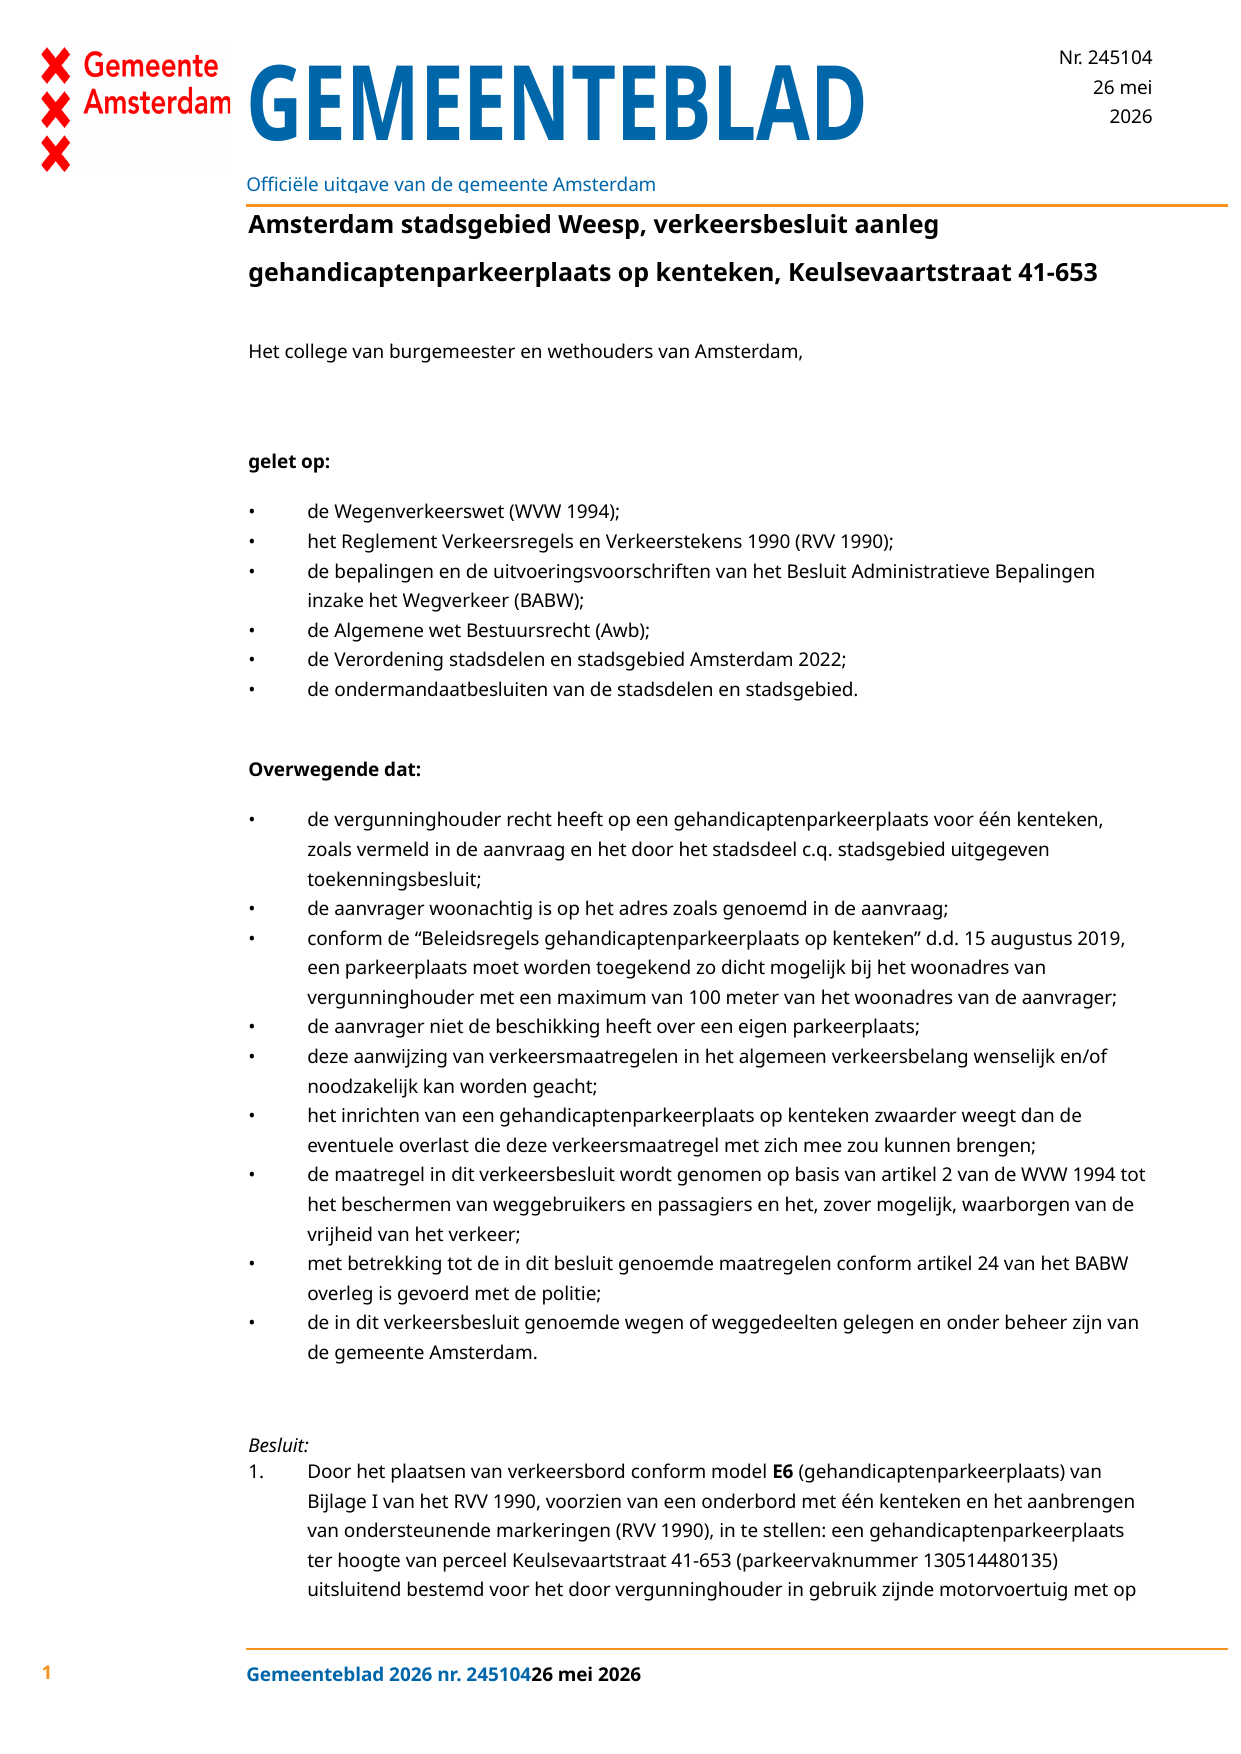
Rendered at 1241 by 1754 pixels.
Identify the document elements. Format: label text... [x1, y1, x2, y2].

list de bepalingen en de uitvoeringsvoorschriften van het Besluit Administratieve Bepalingen inzake het Wegverkeer (BABW); [248, 558, 1152, 613]
list conform de “Beleidsregels gehandicaptenparkeerplaats op kenteken” d.d. 15 augustus 2019, een parkeerplaats moet worden toegekend zo dicht mogelijk bij het woonadres van vergunninghouder met een maximum van 100 meter van het woonadres van de aanvrager; [248, 925, 1152, 1010]
list de Wegenverkeerswet (WVW 1994); [248, 499, 1152, 524]
list de aanvrager woonachtig is op het adres zoals genoemd in de aanvraag; [248, 895, 1152, 921]
text Besluit: [248, 1433, 1152, 1458]
text gelet op: [248, 448, 1152, 474]
list de vergunninghouder recht heeft op een gehandicaptenparkeerplaats voor één kenteken, zoals vermeld in de aanvraag en het door het stadsdeel c.q. stadsgebied uitgegeven toekenningsbesluit; [248, 807, 1152, 891]
list het Reglement Verkeersregels en Verkeerstekens 1990 (RVV 1990); [248, 528, 1152, 554]
text Amsterdam stadsgebied Weesp, verkeersbesluit aanleg gehandicaptenparkeerplaats op kenteken, Keulsevaartstraat 41-653 [248, 207, 1152, 288]
list het inrichten van een gehandicaptenparkeerplaats op kenteken zwaarder weegt dan de eventuele overlast die deze verkeersmaatregel met zich mee zou kunnen brengen; [248, 1102, 1152, 1158]
list deze aanwijzing van verkeersmaatregelen in het algemeen verkeersbelang wenselijk en/of noodzakelijk kan worden geacht; [248, 1043, 1152, 1098]
list de ondermandaatbesluiten van de stadsdelen en stadsgebied. [248, 676, 1152, 702]
list met betrekking tot de in dit besluit genoemde maatregelen conform artikel 24 van het BABW overleg is gevoerd met de politie; [248, 1250, 1152, 1306]
list de aanvrager niet de beschikking heeft over een eigen parkeerplaats; [248, 1014, 1152, 1039]
text Het college van burgemeester en wethouders van Amsterdam, [248, 339, 1152, 364]
picture [41, 47, 231, 172]
list de in dit verkeersbesluit genoemde wegen of weggedeelten gelegen en onder beheer zijn van de gemeente Amsterdam. [248, 1309, 1152, 1365]
list de Algemene wet Bestuursrecht (Awb); [248, 617, 1152, 643]
list de Verordening stadsdelen en stadsgebied Amsterdam 2022; [248, 647, 1152, 672]
list Door het plaatsen van verkeersbord conform model E6 (gehandicaptenparkeerplaats) van Bijlage I van het RVV 1990, voorzien van een onderbord met één kenteken en het aanbrengen van ondersteunende markeringen (RVV 1990), in te stellen: een gehandicaptenparkeerplaats ter hoogte van perceel Keulsevaartstraat 41-653 (parkeervaknummer 130514480135) uitsluitend bestemd voor het door vergunninghouder in gebruik zijnde motorvoertuig met op [248, 1458, 1152, 1602]
text Overwegende dat: [248, 756, 1152, 782]
list de maatregel in dit verkeersbesluit wordt genomen op basis van artikel 2 van de WVW 1994 tot het beschermen van weggebruikers en passagiers en het, zover mogelijk, waarborgen van de vrijheid van het verkeer; [248, 1162, 1152, 1246]
